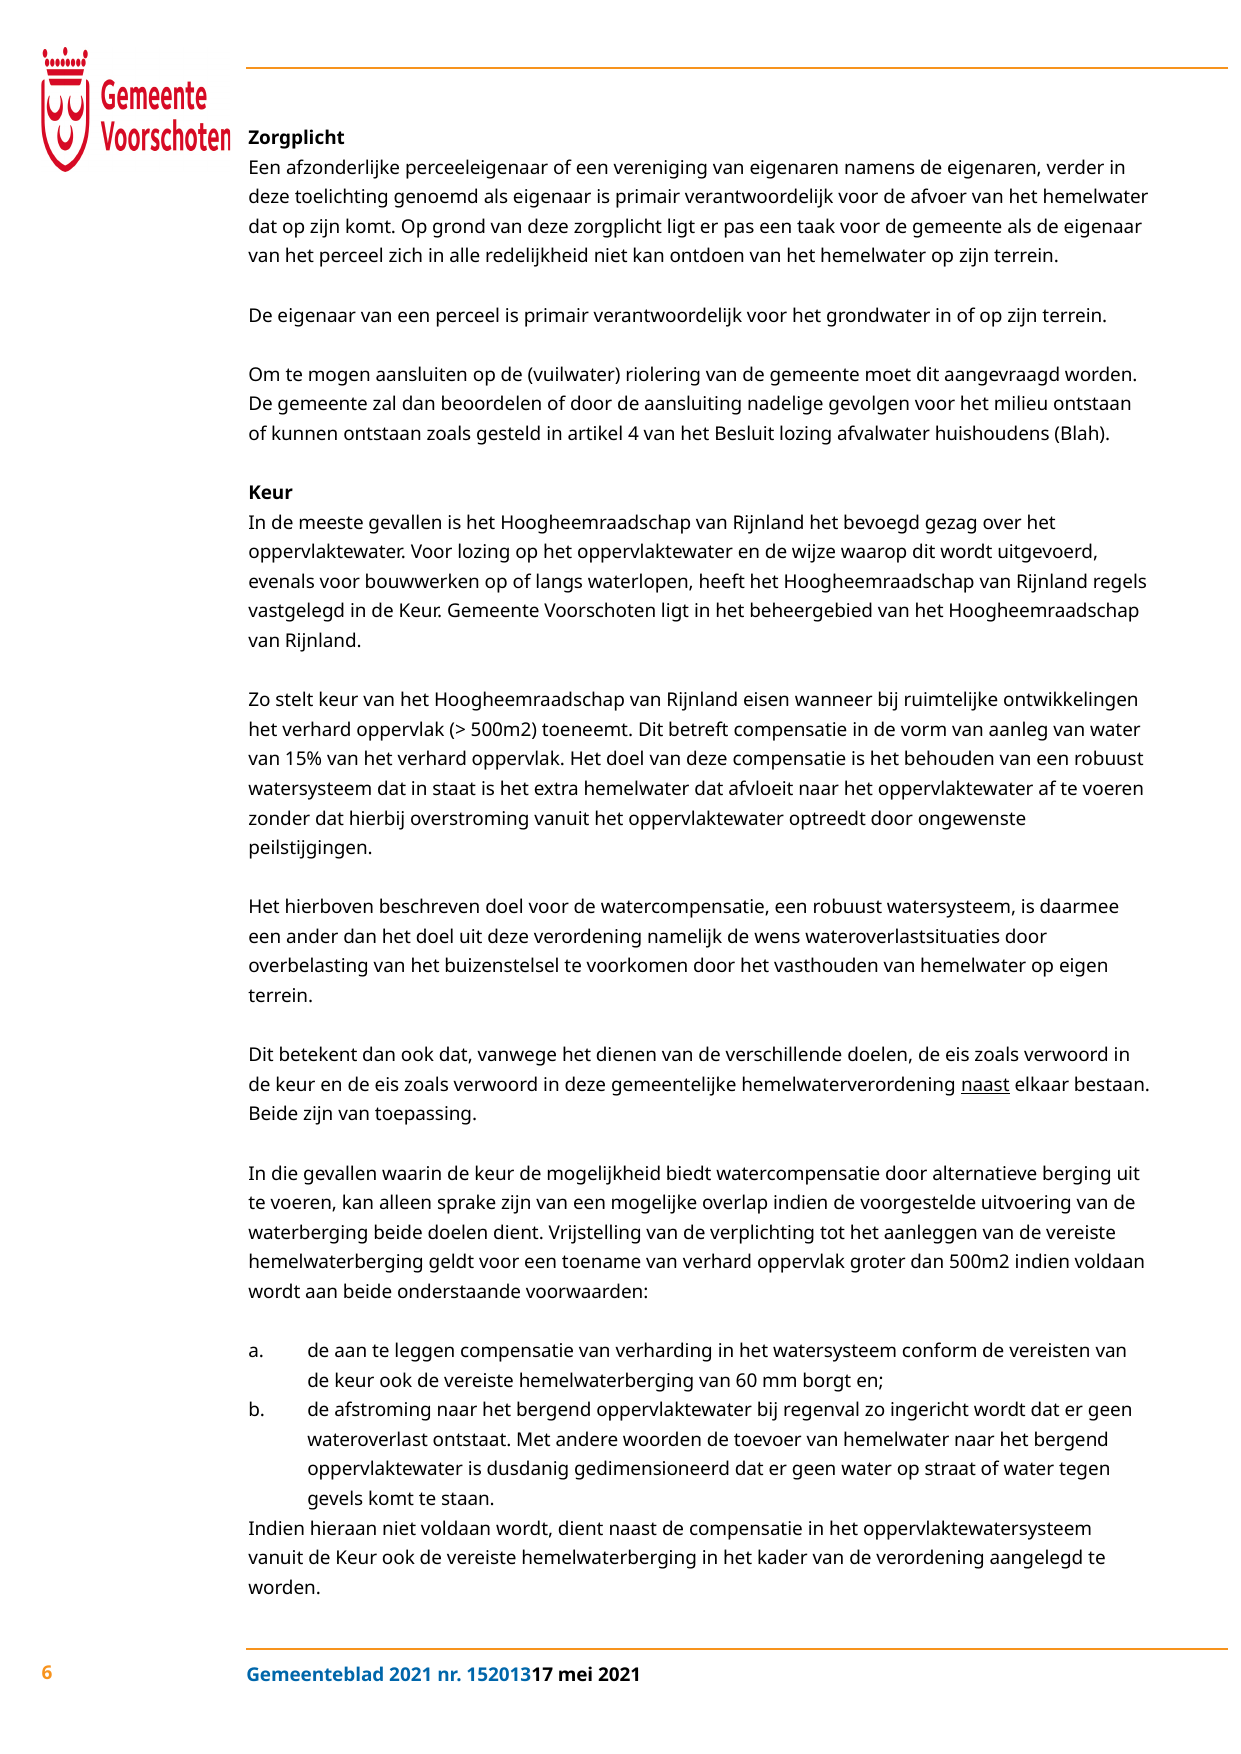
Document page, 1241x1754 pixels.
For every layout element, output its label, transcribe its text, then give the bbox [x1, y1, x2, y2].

text Een afzonderlijke perceeleigenaar of een vereniging van eigenaren namens de eigenaren, verder in deze toelichting genoemd als eigenaar is primair verantwoordelijk voor de afvoer van het hemelwater dat op zijn komt. Op grond van deze zorgplicht ligt er pas een taak voor de gemeente als de eigenaar van het perceel zich in alle redelijkheid niet kan ontdoen van het hemelwater op zijn terrein. [248, 154, 1152, 268]
picture [41, 47, 231, 172]
text Het hierboven beschreven doel voor de watercompensatie, een robuust watersysteem, is daarmee een ander dan het doel uit deze verordening namelijk de wens wateroverlastsituaties door overbelasting van het buizenstelsel te voorkomen door het vasthouden van hemelwater op eigen terrein. [248, 893, 1152, 1008]
text De eigenaar van een perceel is primair verantwoordelijk voor het grondwater in of op zijn terrein. [248, 302, 1152, 328]
text Dit betekent dan ook dat, vanwege het dienen van de verschillende doelen, de eis zoals verwoord in de keur en de eis zoals verwoord in deze gemeentelijke hemelwaterverordening naast elkaar bestaan. Beide zijn van toepassing. [248, 1041, 1152, 1126]
text In die gevallen waarin de keur de mogelijkheid biedt watercompensatie door alternatieve berging uit te voeren, kan alleen sprake zijn van een mogelijke overlap indien de voorgestelde uitvoering van de waterberging beide doelen dient. Vrijstelling van de verplichting tot het aanleggen van de vereiste hemelwaterberging geldt voor een toename van verhard oppervlak groter dan 500m2 indien voldaan wordt aan beide onderstaande voorwaarden: [248, 1160, 1152, 1304]
text In de meeste gevallen is het Hoogheemraadschap van Rijnland het bevoegd gezag over het oppervlaktewater. Voor lozing op het oppervlaktewater en de wijze waarop dit wordt uitgevoerd, evenals voor bouwwerken op of langs waterlopen, heeft het Hoogheemraadschap van Rijnland regels vastgelegd in de Keur. Gemeente Voorschoten ligt in het beheergebied van het Hoogheemraadschap van Rijnland. [248, 509, 1152, 653]
text Om te mogen aansluiten op de (vuilwater) riolering van de gemeente moet dit aangevraagd worden. De gemeente zal dan beoordelen of door de aansluiting nadelige gevolgen voor het milieu ontstaan of kunnen ontstaan zoals gesteld in artikel 4 van het Besluit lozing afvalwater huishoudens (Blah). [248, 361, 1152, 446]
text Zorgplicht [248, 124, 1152, 150]
list de afstroming naar het bergend oppervlaktewater bij regenval zo ingericht wordt dat er geen wateroverlast ontstaat. Met andere woorden de toevoer van hemelwater naar het bergend oppervlaktewater is dusdanig gedimensioneerd dat er geen water op straat of water tegen gevels komt te staan. [248, 1396, 1152, 1511]
text Indien hieraan niet voldaan wordt, dient naast de compensatie in het oppervlaktewatersysteem vanuit de Keur ook de vereiste hemelwaterberging in het kader van de verordening aangelegd te worden. [248, 1515, 1152, 1600]
list de aan te leggen compensatie van verharding in het watersysteem conform de vereisten van de keur ook de vereiste hemelwaterberging van 60 mm borgt en; [248, 1337, 1152, 1393]
text Zo stelt keur van het Hoogheemraadschap van Rijnland eisen wanneer bij ruimtelijke ontwikkelingen het verhard oppervlak (> 500m2) toeneemt. Dit betreft compensatie in de vorm van aanleg van water van 15% van het verhard oppervlak. Het doel van deze compensatie is het behouden van een robuust watersysteem dat in staat is het extra hemelwater dat afvloeit naar het oppervlaktewater af te voeren zonder dat hierbij overstroming vanuit het oppervlaktewater optreedt door ongewenste peilstijgingen. [248, 686, 1152, 860]
text Keur [248, 479, 1152, 505]
